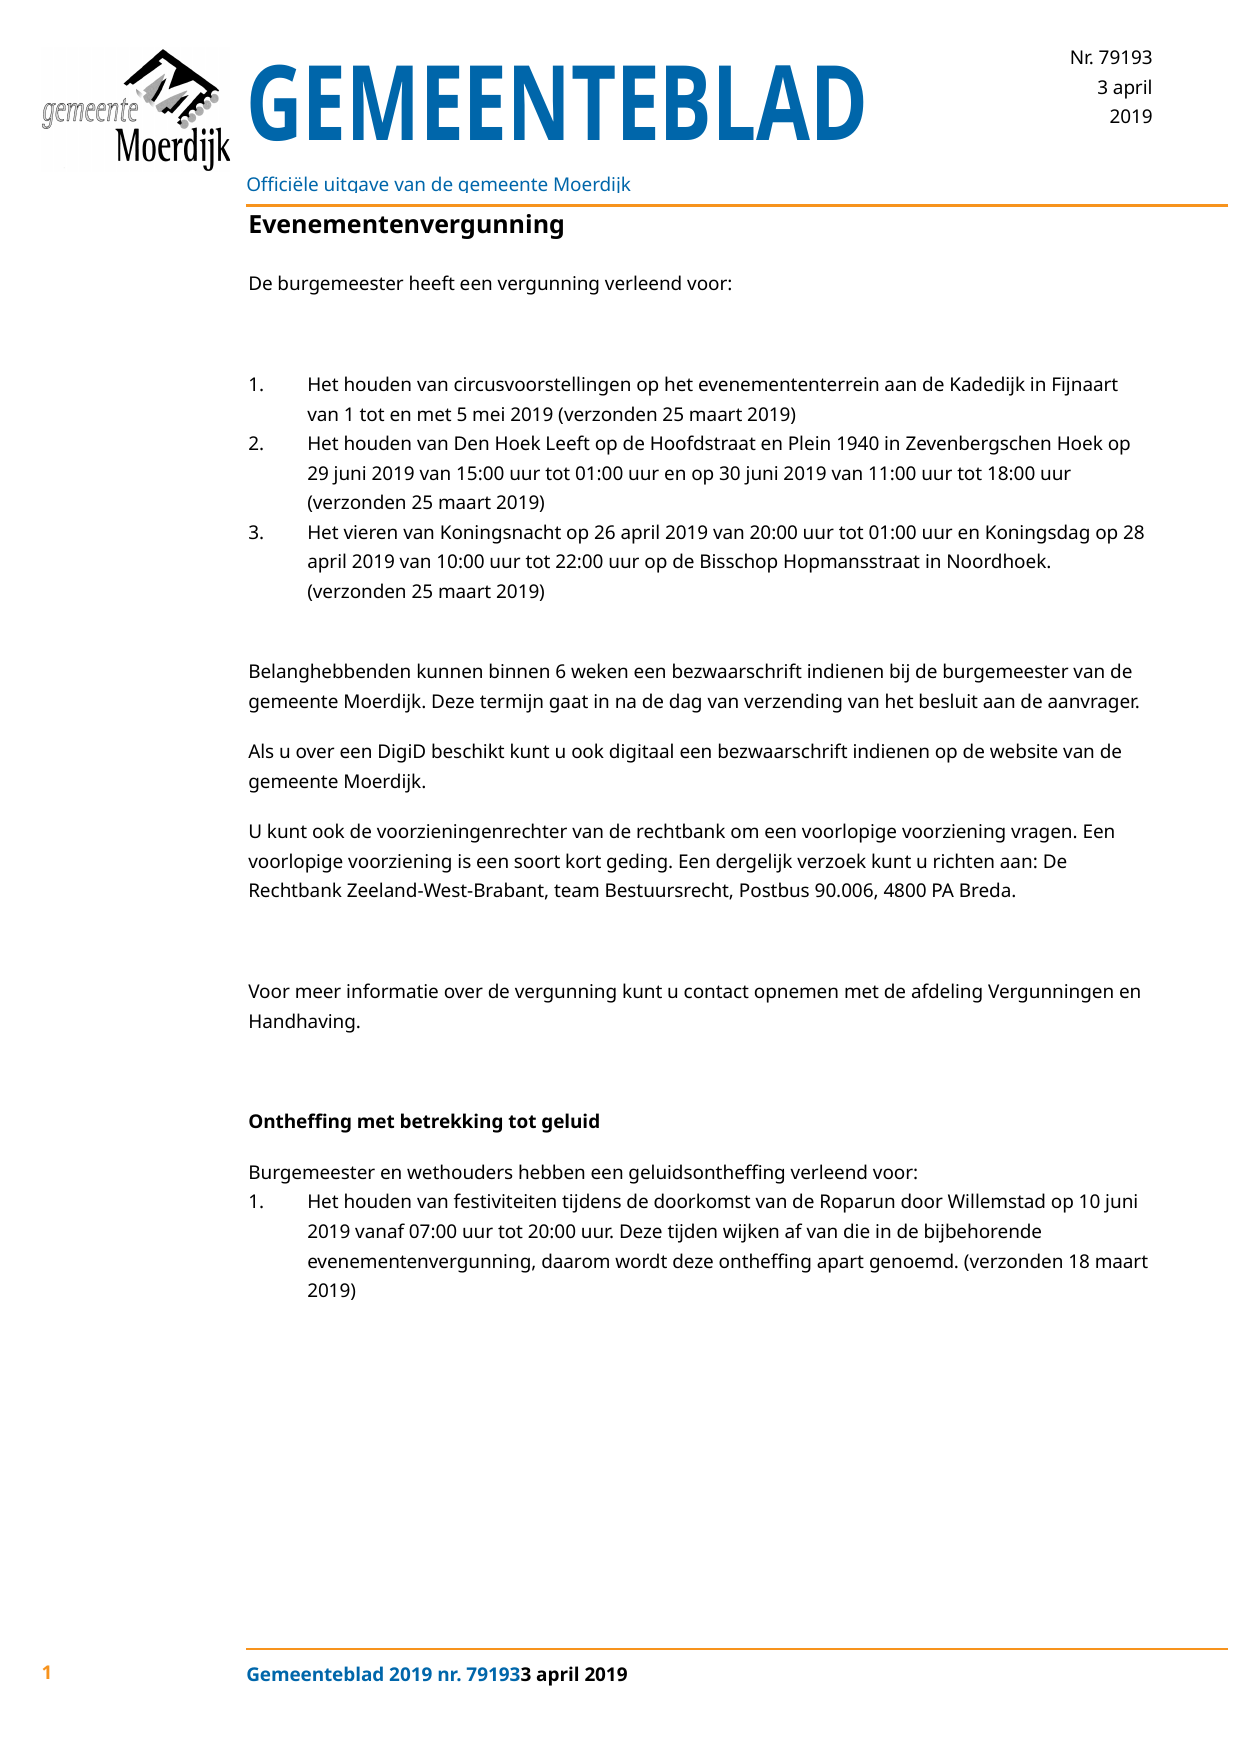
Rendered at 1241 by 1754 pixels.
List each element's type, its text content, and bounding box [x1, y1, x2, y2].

text Belanghebbenden kunnen binnen 6 weken een bezwaarschrift indienen bij de burgemeester van de gemeente Moerdijk. Deze termijn gaat in na de dag van verzending van het besluit aan de aanvrager. [248, 658, 1152, 713]
text Burgemeester en wethouders hebben een geluidsontheffing verleend voor: [248, 1159, 1152, 1185]
picture [41, 47, 231, 172]
text Ontheffing met betrekking tot geluid [248, 1109, 1152, 1134]
list Het houden van Den Hoek Leeft op de Hoofdstraat en Plein 1940 in Zevenbergschen Hoek op 29 juni 2019 van 15:00 uur tot 01:00 uur en op 30 juni 2019 van 11:00 uur tot 18:00 uur (verzonden 25 maart 2019) [248, 430, 1152, 515]
text U kunt ook de voorzieningenrechter van de rechtbank om een voorlopige voorziening vragen. Een voorlopige voorziening is een soort kort geding. Een dergelijk verzoek kunt u richten aan: De Rechtbank Zeeland-West-Brabant, team Bestuursrecht, Postbus 90.006, 4800 PA Breda. [248, 818, 1152, 903]
text De burgemeester heeft een ­vergunning verleend voor: [248, 270, 1152, 296]
text Voor meer informatie over de vergunning kunt u contact opnemen met de afdeling Vergunningen en Handhaving. [248, 978, 1152, 1033]
text Evenementenvergunning [248, 207, 1152, 241]
list Het vieren van Koningsnacht op 26 april 2019 van 20:00 uur tot 01:00 uur en Koningsdag op 28 april 2019 van 10:00 uur tot 22:00 uur op de Bisschop Hopmansstraat in Noordhoek. (verzonden 25 maart 2019) [248, 519, 1152, 604]
list Het houden van circusvoorstellingen op het evenemententerrein aan de Kadedijk in Fijnaart van 1 tot en met 5 mei 2019 (verzonden 25 maart 2019) [248, 371, 1152, 426]
text Als u over een DigiD beschikt kunt u ook digitaal een bezwaarschrift indienen op de website van de gemeente Moerdijk. [248, 738, 1152, 793]
list Het houden van festiviteiten tijdens de doorkomst van de Roparun door Willemstad op 10 juni 2019 vanaf 07:00 uur tot 20:00 uur. Deze tijden wijken af van die in de bijbehorende evenementenvergunning, daarom wordt deze ontheffing apart genoemd. (verzonden 18 maart 2019) [248, 1189, 1152, 1303]
